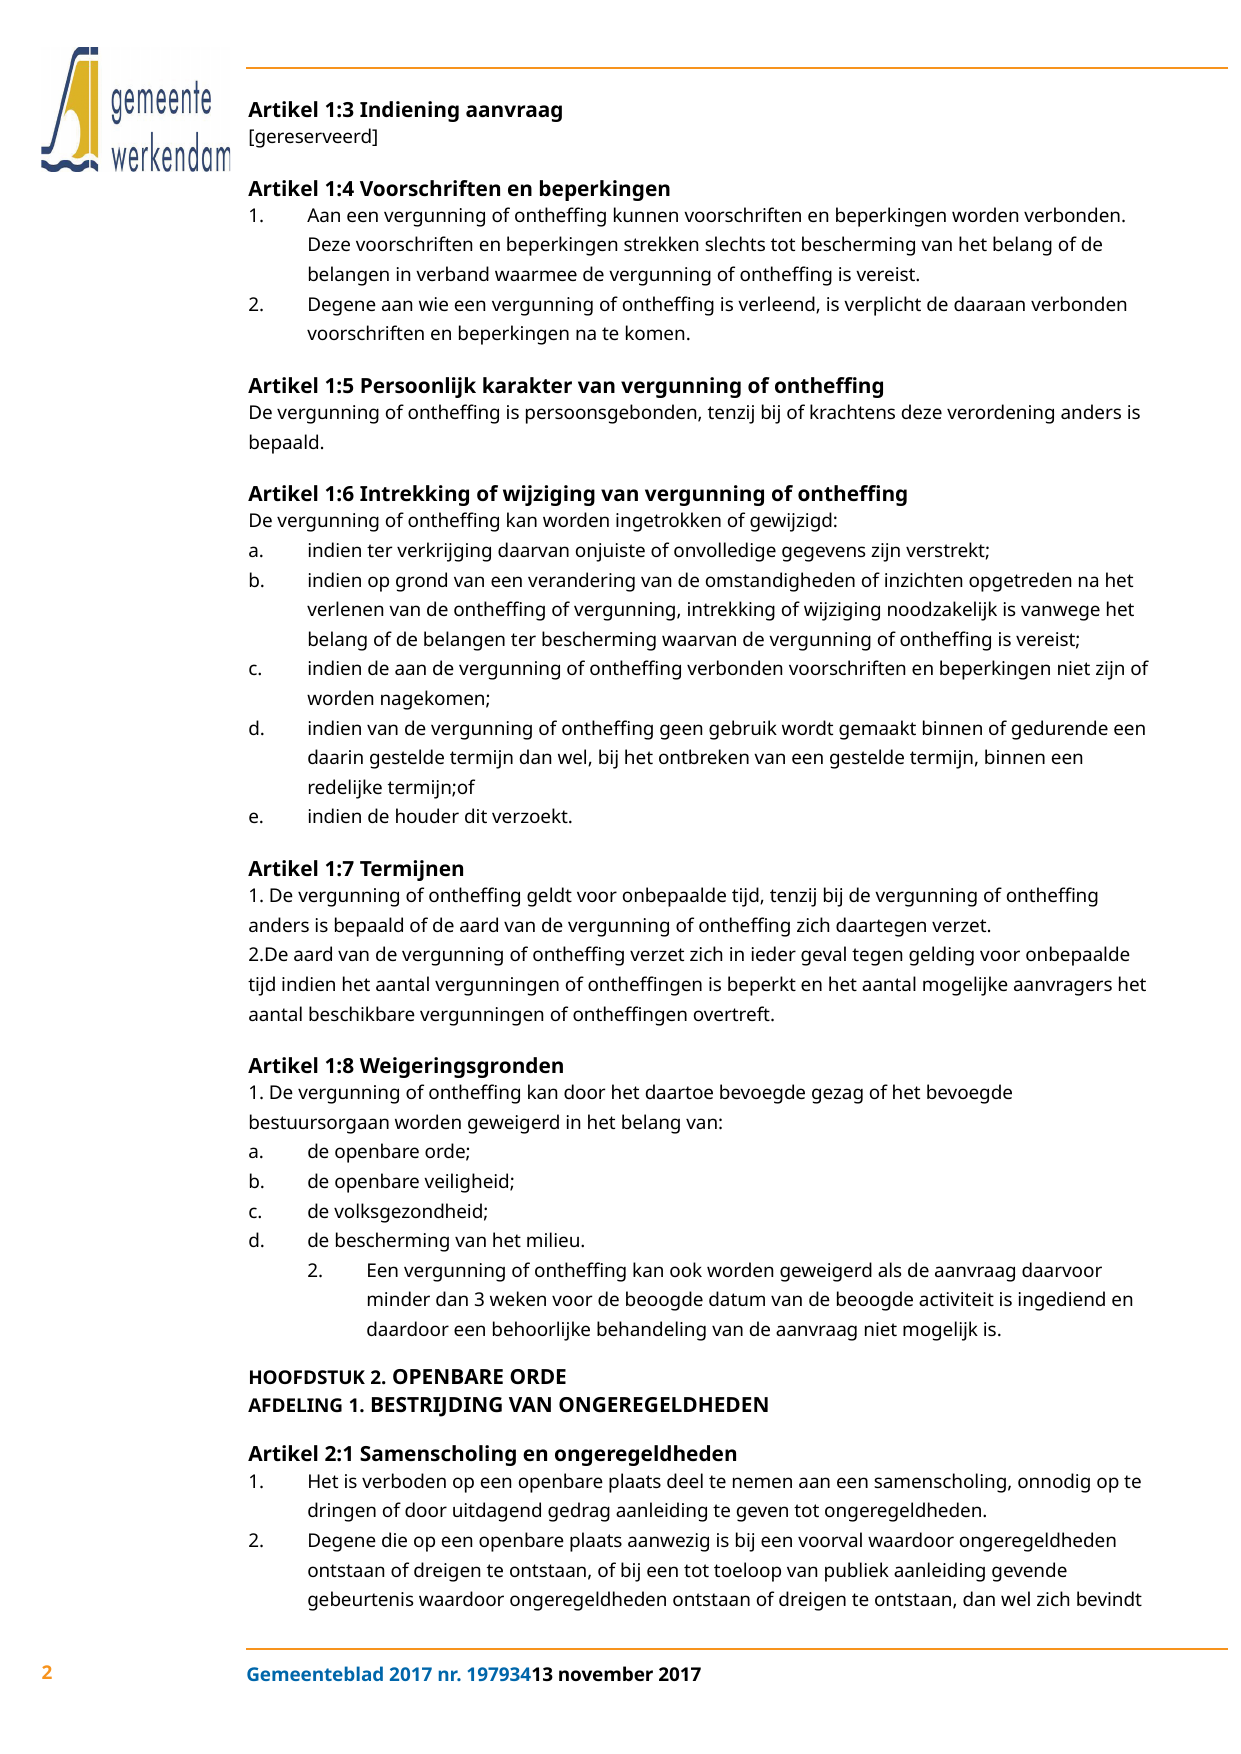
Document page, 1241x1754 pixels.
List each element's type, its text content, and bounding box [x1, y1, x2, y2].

list indien op grond van een verandering van de omstandigheden of inzichten opgetreden na het verlenen van de ontheffing of vergunning, intrekking of wijziging noodzakelijk is vanwege het belang of de belangen ter bescherming waarvan de vergunning of ontheffing is vereist; [248, 567, 1152, 652]
text Artikel 2:1 Samenscholing en ongeregeldheden [248, 1439, 1152, 1468]
list indien van de vergunning of ontheffing geen gebruik wordt gemaakt binnen of gedurende een daarin gestelde termijn dan wel, bij het ontbreken van een gestelde termijn, binnen een redelijke termijn;of [248, 715, 1152, 800]
text Artikel 1:5 Persoonlijk karakter van vergunning of ontheffing [248, 371, 1152, 399]
text HOOFDSTUK 2. OPENBARE ORDE [248, 1362, 1152, 1390]
list de openbare orde; [248, 1139, 1152, 1164]
list Het is verboden op een openbare plaats deel te nemen aan een samenscholing, onnodig op te dringen of door uitdagend gedrag aanleiding te geven tot ongeregeldheden. [248, 1468, 1152, 1523]
picture [41, 47, 231, 172]
list de bescherming van het milieu. [248, 1227, 1152, 1253]
text Artikel 1:8 Weigeringsgronden [248, 1051, 1152, 1079]
list de openbare veiligheid; [248, 1168, 1152, 1194]
list Een vergunning of ontheffing kan ook worden geweigerd als de aanvraag daarvoor minder dan 3 weken voor de beoogde datum van de beoogde activiteit is ingediend en daardoor een behoorlijke behandeling van de aanvraag niet mogelijk is. [307, 1257, 1152, 1342]
text Artikel 1:6 Intrekking of wijziging van vergunning of ontheffing [248, 479, 1152, 508]
list Degene aan wie een vergunning of ontheffing is verleend, is verplicht de daaraan verbonden voorschriften en beperkingen na te komen. [248, 291, 1152, 346]
text De vergunning of ontheffing is persoonsgebonden, tenzij bij of krachtens deze verordening anders is bepaald. [248, 399, 1152, 454]
text 1. De vergunning of ontheffing kan door het daartoe bevoegde gezag of het bevoegde bestuursorgaan worden geweigerd in het belang van: [248, 1079, 1152, 1135]
list de volksgezondheid; [248, 1198, 1152, 1224]
text Artikel 1:7 Termijnen [248, 854, 1152, 882]
text Artikel 1:3 Indiening aanvraag [248, 95, 1152, 123]
text Artikel 1:4 Voorschriften en beperkingen [248, 174, 1152, 202]
text 2.De aard van de vergunning of ontheffing verzet zich in ieder geval tegen gelding voor onbepaalde tijd indien het aantal vergunningen of ontheffingen is beperkt en het aantal mogelijke aanvragers het aantal beschikbare vergunningen of ontheffingen overtreft. [248, 942, 1152, 1026]
list Degene die op een openbare plaats aanwezig is bij een voorval waardoor ongeregeldheden ontstaan of dreigen te ontstaan, of bij een tot toeloop van publiek aanleiding gevende gebeurtenis waardoor ongeregeldheden ontstaan of dreigen te ontstaan, dan wel zich bevindt [248, 1527, 1152, 1612]
text AFDELING 1. BESTRIJDING VAN ONGEREGELDHEDEN [248, 1390, 1152, 1419]
list Aan een vergunning of ontheffing kunnen voorschriften en beperkingen worden verbonden. Deze voorschriften en beperkingen strekken slechts tot bescherming van het belang of de belangen in verband waarmee de vergunning of ontheffing is vereist. [248, 202, 1152, 287]
text 1. De vergunning of ontheffing geldt voor onbepaalde tijd, tenzij bij de vergunning of ontheffing anders is bepaald of de aard van de vergunning of ontheffing zich daartegen verzet. [248, 882, 1152, 938]
list indien de aan de vergunning of ontheffing verbonden voorschriften en beperkingen niet zijn of worden nagekomen; [248, 656, 1152, 711]
list indien ter verkrijging daarvan onjuiste of onvolledige gegevens zijn verstrekt; [248, 537, 1152, 563]
text [gereserveerd] [248, 123, 1152, 149]
text De vergunning of ontheffing kan worden ingetrokken of gewijzigd: [248, 508, 1152, 533]
list indien de houder dit verzoekt. [248, 803, 1152, 829]
